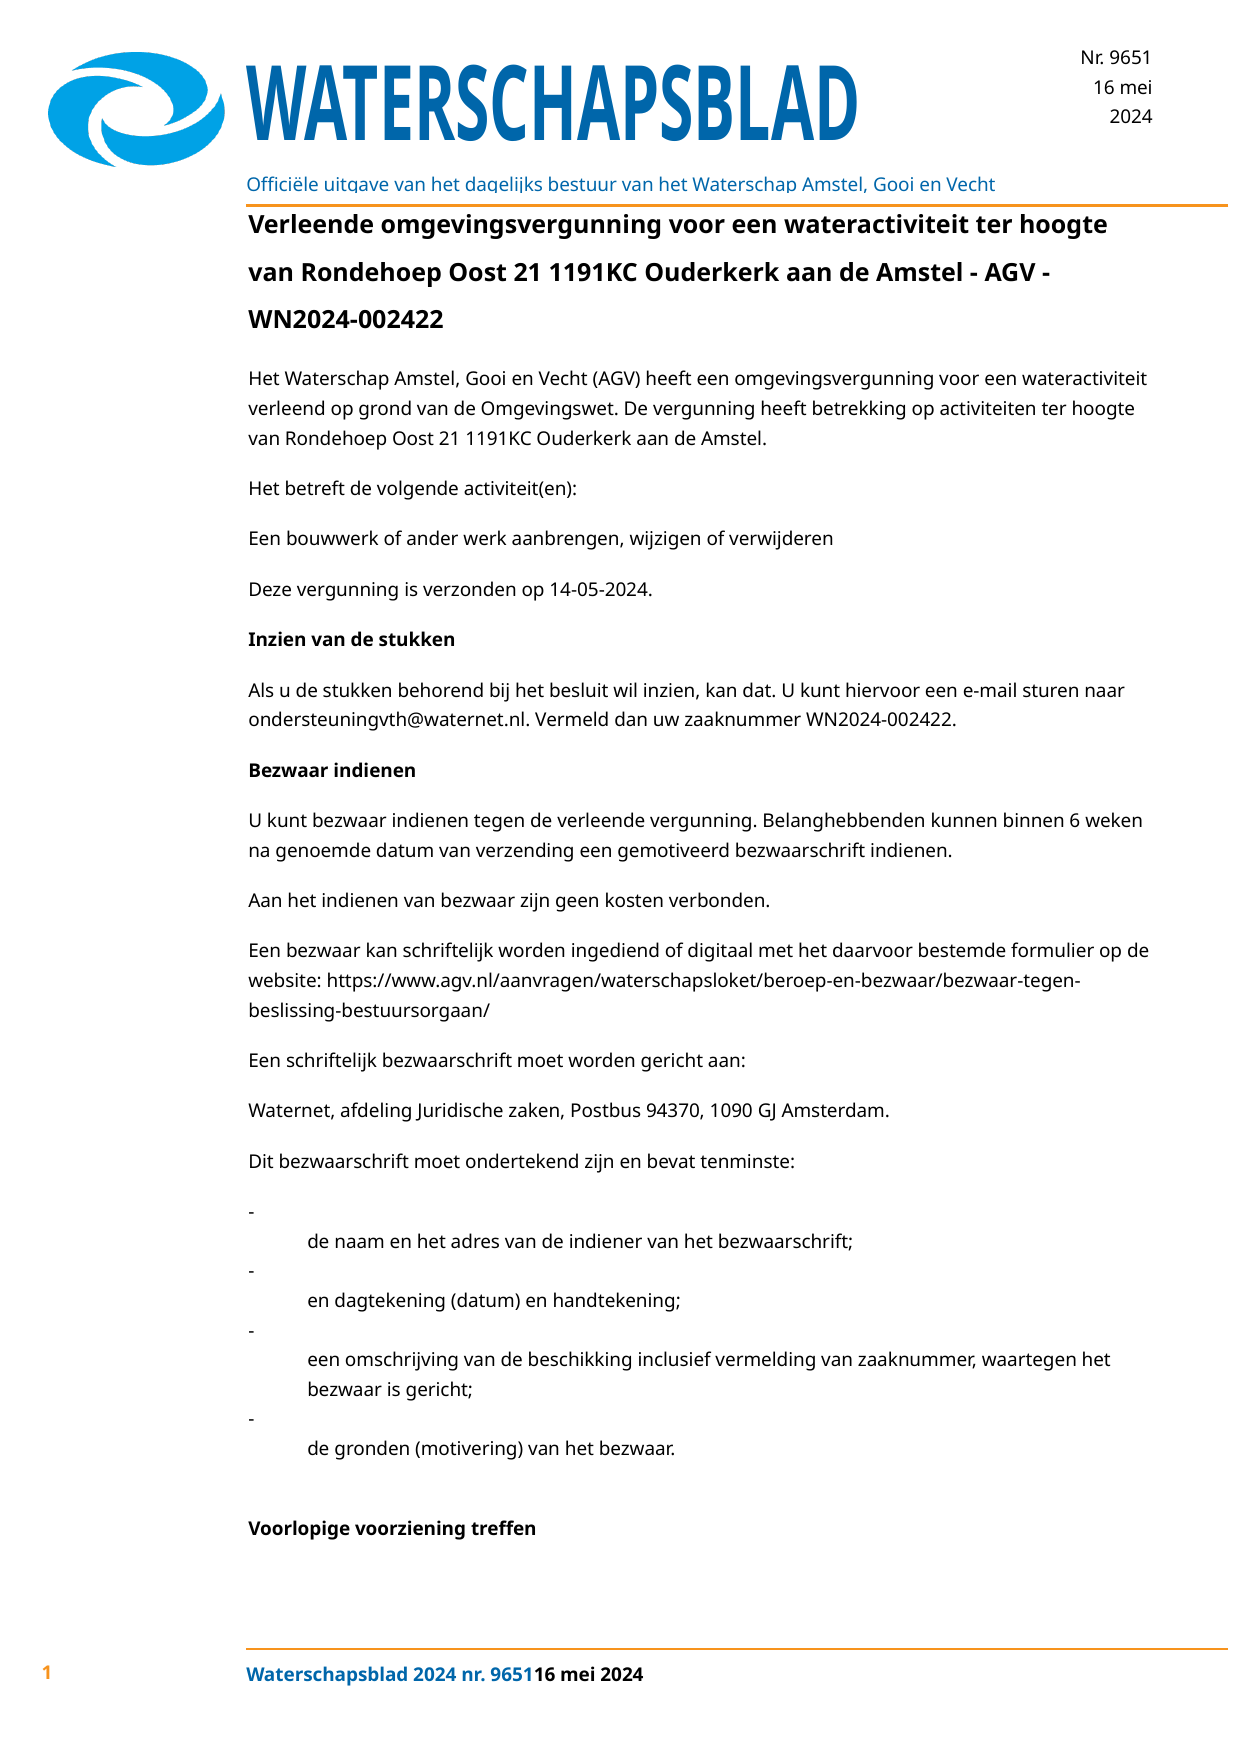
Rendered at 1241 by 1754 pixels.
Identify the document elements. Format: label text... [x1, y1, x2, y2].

text Aan het indienen van bezwaar zijn geen kosten verbonden. [248, 887, 1152, 913]
text Een bezwaar kan schriftelijk worden ingediend of digitaal met het daarvoor bestemde formulier op de website: https://www.agv.nl/aanvragen/waterschapsloket/beroep-en-bezwaar/bezwaar-tegen-beslissing-bestuursorgaan/ [248, 938, 1152, 1022]
text Als u de stukken behorend bij het besluit wil inzien, kan dat. U kunt hiervoor een e-mail sturen naar ondersteuningvth@waternet.nl. Vermeld dan uw zaaknummer WN2024-002422. [248, 677, 1152, 732]
text Deze vergunning is verzonden op 14-05-2024. [248, 576, 1152, 602]
list een omschrijving van de beschikking inclusief vermelding van zaaknummer, waartegen het bezwaar is gericht; [248, 1346, 1152, 1402]
list en dagtekening (datum) en handtekening; [248, 1287, 1152, 1313]
text Verleende omgevingsvergunning voor een wateractiviteit ter hoogte van Rondehoep Oost 21 1191KC Ouderkerk aan de Amstel - AGV - WN2024-002422 [248, 207, 1152, 336]
text Voorlopige voorziening treffen [248, 1515, 1152, 1541]
text Waternet, afdeling Juridische zaken, Postbus 94370, 1090 GJ Amsterdam. [248, 1098, 1152, 1123]
text Een schriftelijk bezwaarschrift moet worden gericht aan: [248, 1047, 1152, 1073]
text Het Waterschap Amstel, Gooi en Vecht (AGV) heeft een omgevingsvergunning voor een wateractiviteit verleend op grond van de Omgevingswet. De vergunning heeft betrekking op activiteiten ter hoogte van Rondehoep Oost 21 1191KC Ouderkerk aan de Amstel. [248, 366, 1152, 450]
text U kunt bezwaar indienen tegen de verleende vergunning. Belanghebbenden kunnen binnen 6 weken na genoemde datum van verzending een gemotiveerd bezwaarschrift indienen. [248, 807, 1152, 862]
text Een bouwwerk of ander werk aanbrengen, wijzigen of verwijderen [248, 526, 1152, 551]
list de naam en het adres van de indiener van het bezwaarschrift; [248, 1228, 1152, 1254]
text Inzien van de stukken [248, 626, 1152, 652]
list de gronden (motivering) van het bezwaar. [248, 1435, 1152, 1461]
picture [41, 47, 231, 172]
text Dit bezwaarschrift moet ondertekend zijn en bevat tenminste: [248, 1148, 1152, 1174]
text Het betreft de volgende activiteit(en): [248, 475, 1152, 501]
text Bezwaar indienen [248, 757, 1152, 782]
